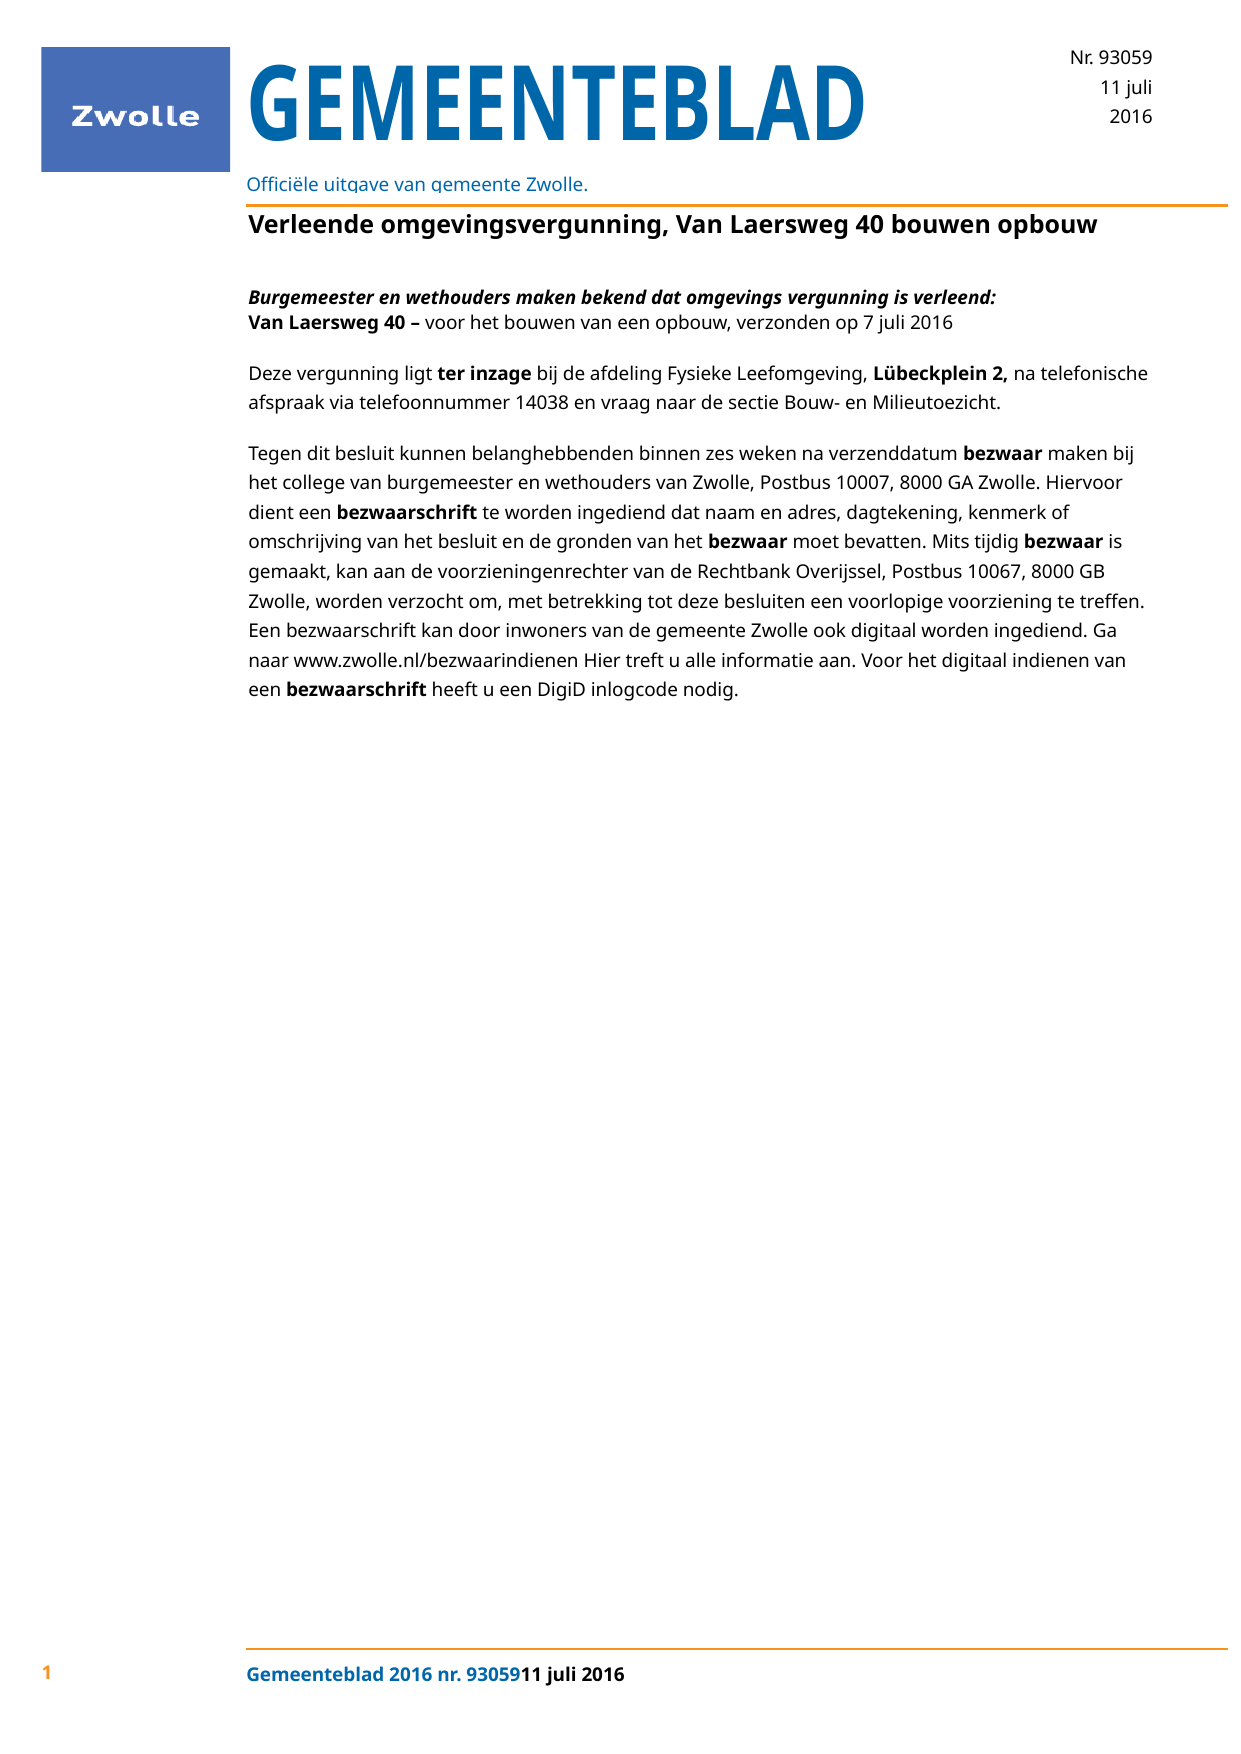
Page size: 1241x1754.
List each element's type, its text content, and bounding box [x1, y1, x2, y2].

text Verleende omgevingsvergunning, Van Laersweg 40 bouwen opbouw [248, 207, 1152, 241]
text Tegen dit besluit kunnen belanghebbenden binnen zes weken na verzenddatum bezwaar maken bij het college van burgemeester en wethouders van Zwolle, Postbus 10007, 8000 GA Zwolle. Hiervoor dient een bezwaarschrift te worden ingediend dat naam en adres, dagtekening, kenmerk of omschrijving van het besluit en de gronden van het bezwaar moet bevatten. Mits tijdig bezwaar is gemaakt, kan aan de voorzieningenrechter van de Rechtbank Overijssel, Postbus 10067, 8000 GB Zwolle, worden verzocht om, met betrekking tot deze besluiten een voorlopige voorziening te treffen. Een bezwaarschrift kan door inwoners van de gemeente Zwolle ook digitaal worden ingediend. Ga naar www.zwolle.nl/bezwaarindienen Hier treft u alle informatie aan. Voor het digitaal indienen van een bezwaarschrift heeft u een DigiD inlogcode nodig. [248, 440, 1152, 702]
picture [41, 47, 231, 172]
text Deze vergunning ligt ter inzage bij de afdeling Fysieke Leefomgeving, Lübeckplein 2, na telefonische afspraak via telefoonnummer 14038 en vraag naar de sectie Bouw- en Milieutoezicht. [248, 360, 1152, 415]
text Van Laersweg 40 – voor het bouwen van een opbouw, verzonden op 7 juli 2016 [248, 309, 1152, 335]
text Burgemeester en wethouders maken bekend dat omgevings vergunning is verleend: [248, 284, 1152, 309]
